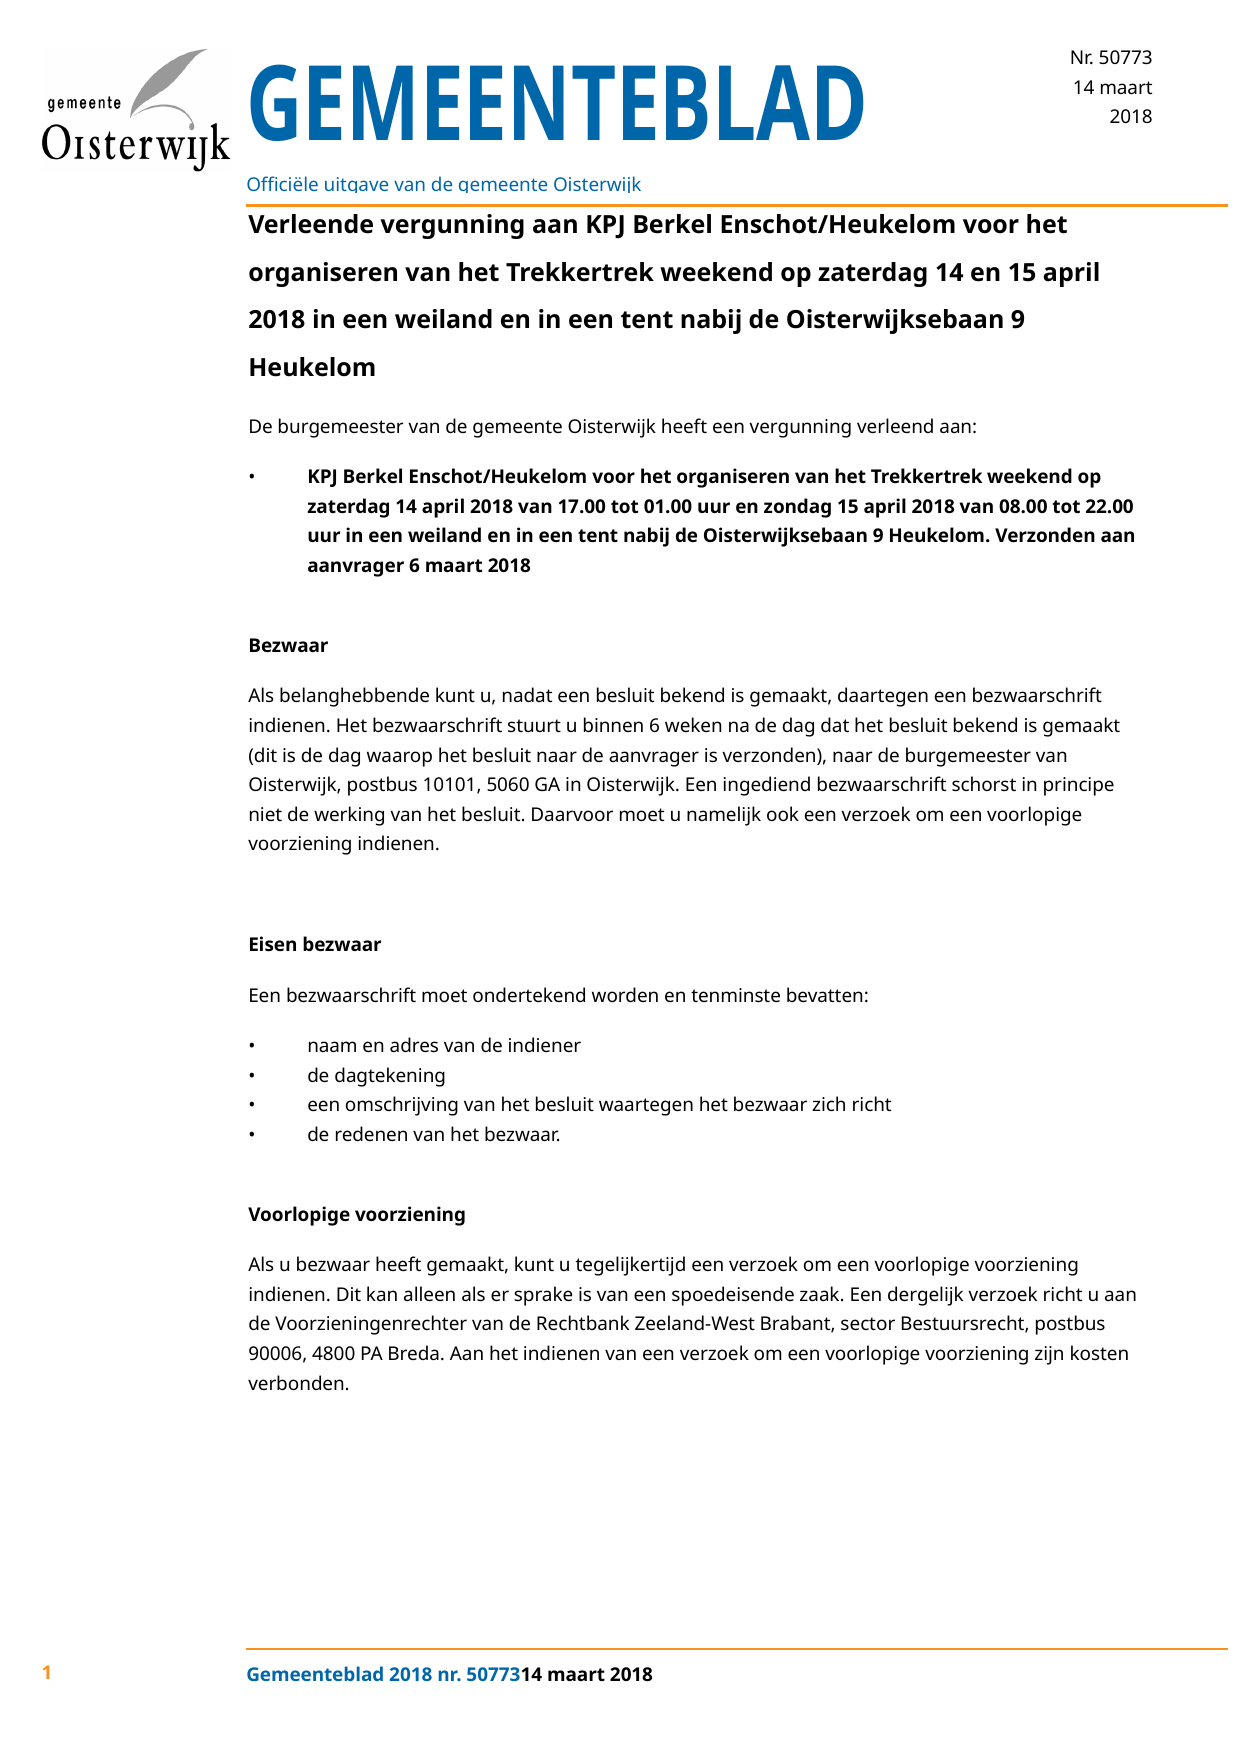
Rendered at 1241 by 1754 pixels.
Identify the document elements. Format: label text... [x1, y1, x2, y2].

text Als u bezwaar heeft gemaakt, kunt u tegelijkertijd een verzoek om een voorlopige voorziening indienen. Dit kan alleen als er sprake is van een spoedeisende zaak. Een dergelijk verzoek richt u aan de Voorzieningenrechter van de Rechtbank Zeeland-West Brabant, sector Bestuursrecht, postbus 90006, 4800 PA Breda. Aan het indienen van een verzoek om een voorlopige voorziening zijn kosten verbonden. [248, 1251, 1152, 1396]
text Bezwaar [248, 632, 1152, 658]
list de dagtekening [248, 1062, 1152, 1088]
list KPJ Berkel Enschot/Heukelom voor het organiseren van het Trekkertrek weekend op zaterdag 14 april 2018 van 17.00 tot 01.00 uur en zondag 15 april 2018 van 08.00 tot 22.00 uur in een weiland en in een tent nabij de Oisterwijksebaan 9 Heukelom. Verzonden aan aanvrager 6 maart 2018 [248, 463, 1152, 578]
text Een bezwaarschrift moet ondertekend worden en tenminste bevatten: [248, 982, 1152, 1008]
picture [41, 47, 231, 172]
text Eisen bezwaar [248, 931, 1152, 957]
text Voorlopige voorziening [248, 1201, 1152, 1227]
list de redenen van het bezwaar. [248, 1121, 1152, 1147]
text Als belanghebbende kunt u, nadat een besluit bekend is gemaakt, daartegen een bezwaarschrift indienen. Het bezwaarschrift stuurt u binnen 6 weken na de dag dat het besluit bekend is gemaakt (dit is de dag waarop het besluit naar de aanvrager is verzonden), naar de burgemeester van Oisterwijk, postbus 10101, 5060 GA in Oisterwijk. Een ingediend bezwaarschrift schorst in principe niet de werking van het besluit. Daarvoor moet u namelijk ook een verzoek om een voorlopige voorziening indienen. [248, 683, 1152, 856]
text De burgemeester van de gemeente Oisterwijk heeft een vergunning verleend aan: [248, 413, 1152, 439]
text Verleende vergunning aan KPJ Berkel Enschot/Heukelom voor het organiseren van het Trekkertrek weekend op zaterdag 14 en 15 april 2018 in een weiland en in een tent nabij de Oisterwijksebaan 9 Heukelom [248, 207, 1152, 384]
list naam en adres van de indiener [248, 1032, 1152, 1058]
list een omschrijving van het besluit waartegen het bezwaar zich richt [248, 1091, 1152, 1117]
